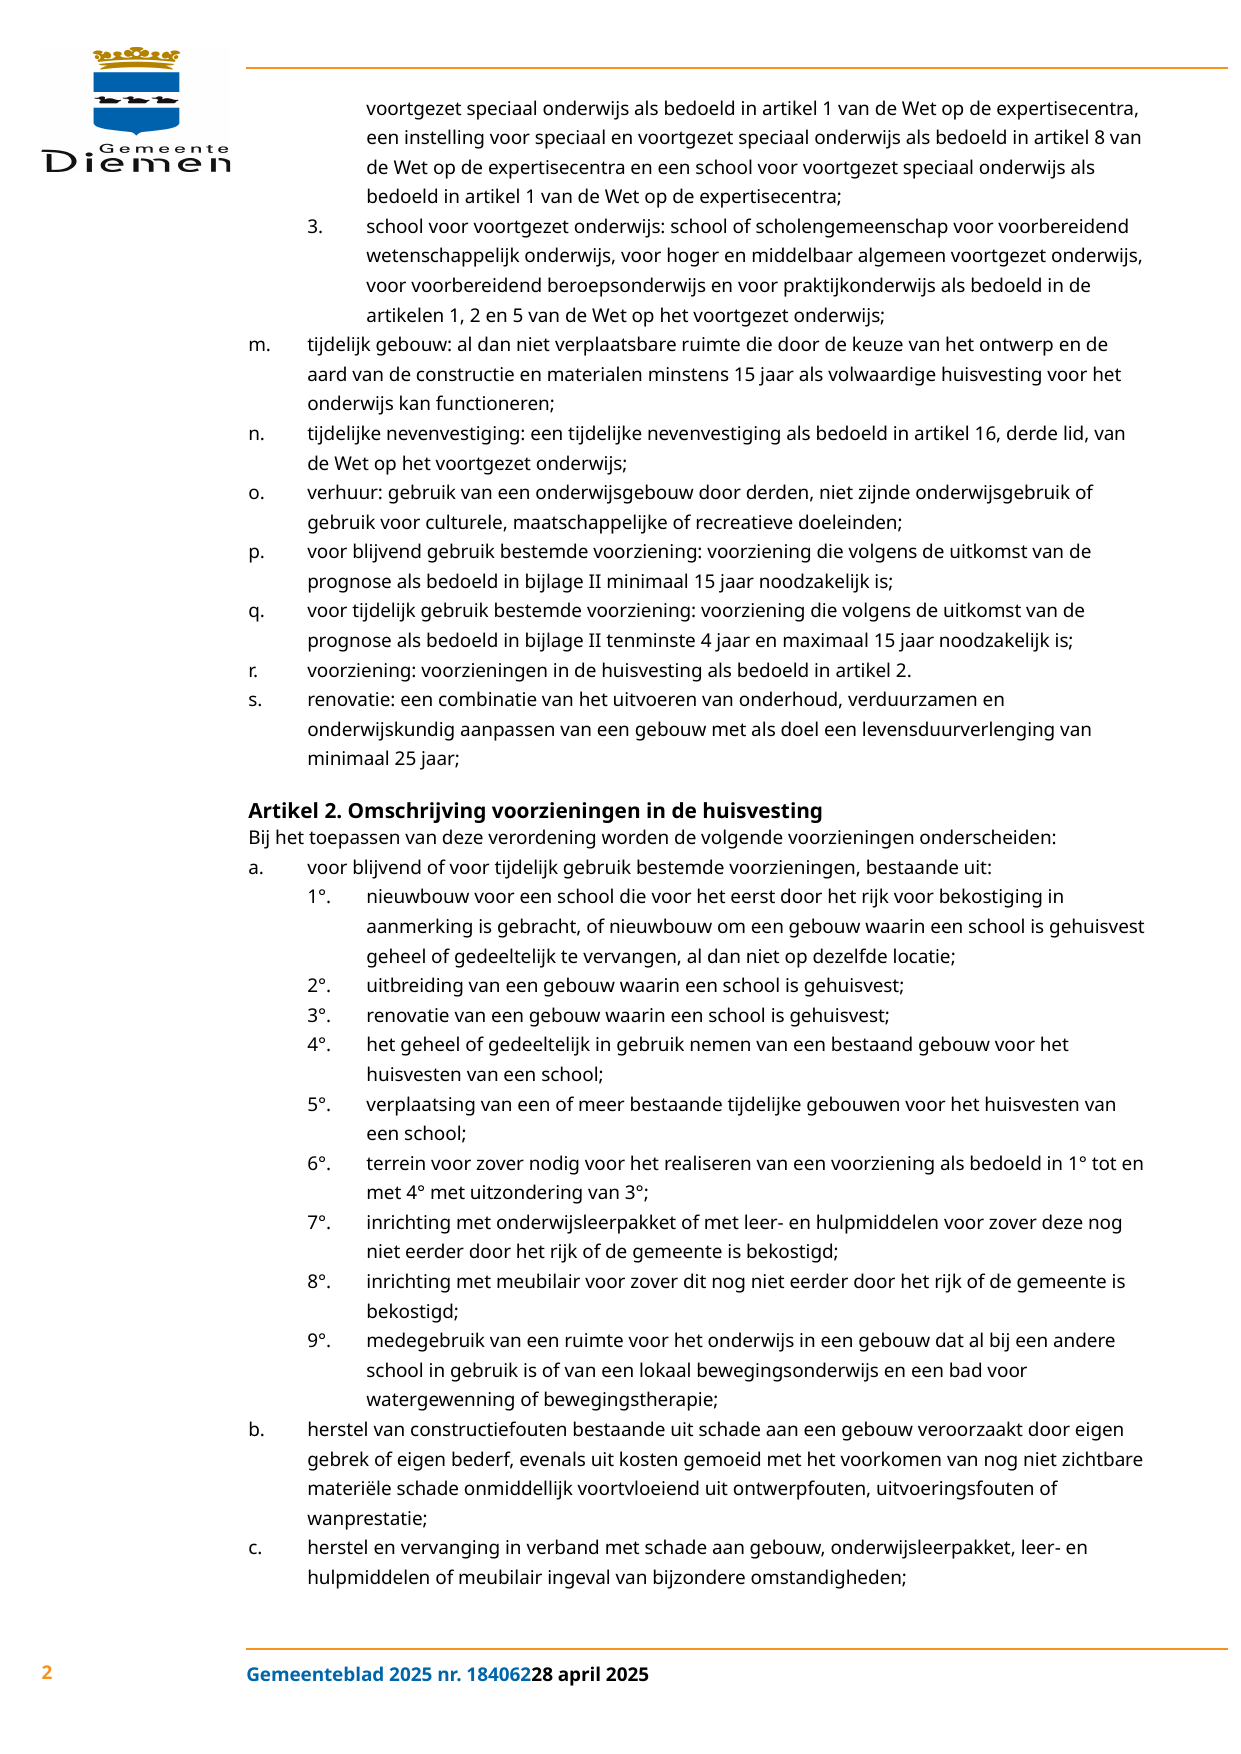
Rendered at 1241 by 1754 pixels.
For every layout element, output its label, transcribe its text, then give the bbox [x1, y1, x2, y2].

list voor tijdelijk gebruik bestemde voorziening: voorziening die volgens de uitkomst van de prognose als bedoeld in bijlage II tenminste 4 jaar en maximaal 15 jaar noodzakelijk is; [248, 598, 1152, 653]
list herstel en vervanging in verband met schade aan gebouw, onderwijsleerpakket, leer- en hulpmiddelen of meubilair ingeval van bijzondere omstandigheden; [248, 1534, 1152, 1590]
list tijdelijk gebouw: al dan niet verplaatsbare ruimte die door de keuze van het ontwerp en de aard van de constructie en materialen minstens 15 jaar als volwaardige huisvesting voor het onderwijs kan functioneren; [248, 331, 1152, 416]
list medegebruik van een ruimte voor het onderwijs in een gebouw dat al bij een andere school in gebruik is of van een lokaal bewegingsonderwijs en een bad voor watergewenning of bewegingstherapie; [307, 1327, 1152, 1412]
list het geheel of gedeeltelijk in gebruik nemen van een bestaand gebouw voor het huisvesten van een school; [307, 1032, 1152, 1087]
text Bij het toepassen van deze verordening worden de volgende voorzieningen onderscheiden: [248, 824, 1152, 850]
list inrichting met meubilair voor zover dit nog niet eerder door het rijk of de gemeente is bekostigd; [307, 1268, 1152, 1323]
list verhuur: gebruik van een onderwijsgebouw door derden, niet zijnde onderwijsgebruik of gebruik voor culturele, maatschappelijke of recreatieve doeleinden; [248, 479, 1152, 535]
list terrein voor zover nodig voor het realiseren van een voorziening als bedoeld in 1° tot en met 4° met uitzondering van 3°; [307, 1150, 1152, 1205]
list verplaatsing van een of meer bestaande tijdelijke gebouwen voor het huisvesten van een school; [307, 1091, 1152, 1146]
list voor blijvend gebruik bestemde voorziening: voorziening die volgens de uitkomst van de prognose als bedoeld in bijlage II minimaal 15 jaar noodzakelijk is; [248, 538, 1152, 594]
list renovatie: een combinatie van het uitvoeren van onderhoud, verduurzamen en onderwijskundig aanpassen van een gebouw met als doel een levensduurverlenging van minimaal 25 jaar; [248, 686, 1152, 771]
list renovatie van een gebouw waarin een school is gehuisvest; [307, 1002, 1152, 1028]
list nieuwbouw voor een school die voor het eerst door het rijk voor bekostiging in aanmerking is gebracht, of nieuwbouw om een gebouw waarin een school is gehuisvest geheel of gedeeltelijk te vervangen, al dan niet op dezelfde locatie; [307, 884, 1152, 968]
list school voor voortgezet onderwijs: school of scholengemeenschap voor voorbereidend wetenschappelijk onderwijs, voor hoger en middelbaar algemeen voortgezet onderwijs, voor voorbereidend beroepsonderwijs en voor praktijkonderwijs als bedoeld in de artikelen 1, 2 en 5 van de Wet op het voortgezet onderwijs; [307, 213, 1152, 328]
text Artikel 2. Omschrijving voorzieningen in de huisvesting [248, 796, 1152, 824]
list uitbreiding van een gebouw waarin een school is gehuisvest; [307, 972, 1152, 998]
list voorziening: voorzieningen in de huisvesting als bedoeld in artikel 2. [248, 657, 1152, 683]
list voortgezet speciaal onderwijs als bedoeld in artikel 1 van de Wet op de expertisecentra, een instelling voor speciaal en voortgezet speciaal onderwijs als bedoeld in artikel 8 van de Wet op de expertisecentra en een school voor voortgezet speciaal onderwijs als bedoeld in artikel 1 van de Wet op de expertisecentra; [307, 95, 1152, 209]
list voor blijvend of voor tijdelijk gebruik bestemde voorzieningen, bestaande uit: [248, 854, 1152, 880]
list tijdelijke nevenvestiging: een tijdelijke nevenvestiging als bedoeld in artikel 16, derde lid, van de Wet op het voortgezet onderwijs; [248, 420, 1152, 476]
list inrichting met onderwijsleerpakket of met leer- en hulpmiddelen voor zover deze nog niet eerder door het rijk of de gemeente is bekostigd; [307, 1209, 1152, 1264]
picture [41, 47, 231, 172]
list herstel van constructiefouten bestaande uit schade aan een gebouw veroorzaakt door eigen gebrek of eigen bederf, evenals uit kosten gemoeid met het voorkomen van nog niet zichtbare materiële schade onmiddellijk voortvloeiend uit ontwerpfouten, uitvoeringsfouten of wanprestatie; [248, 1416, 1152, 1531]
